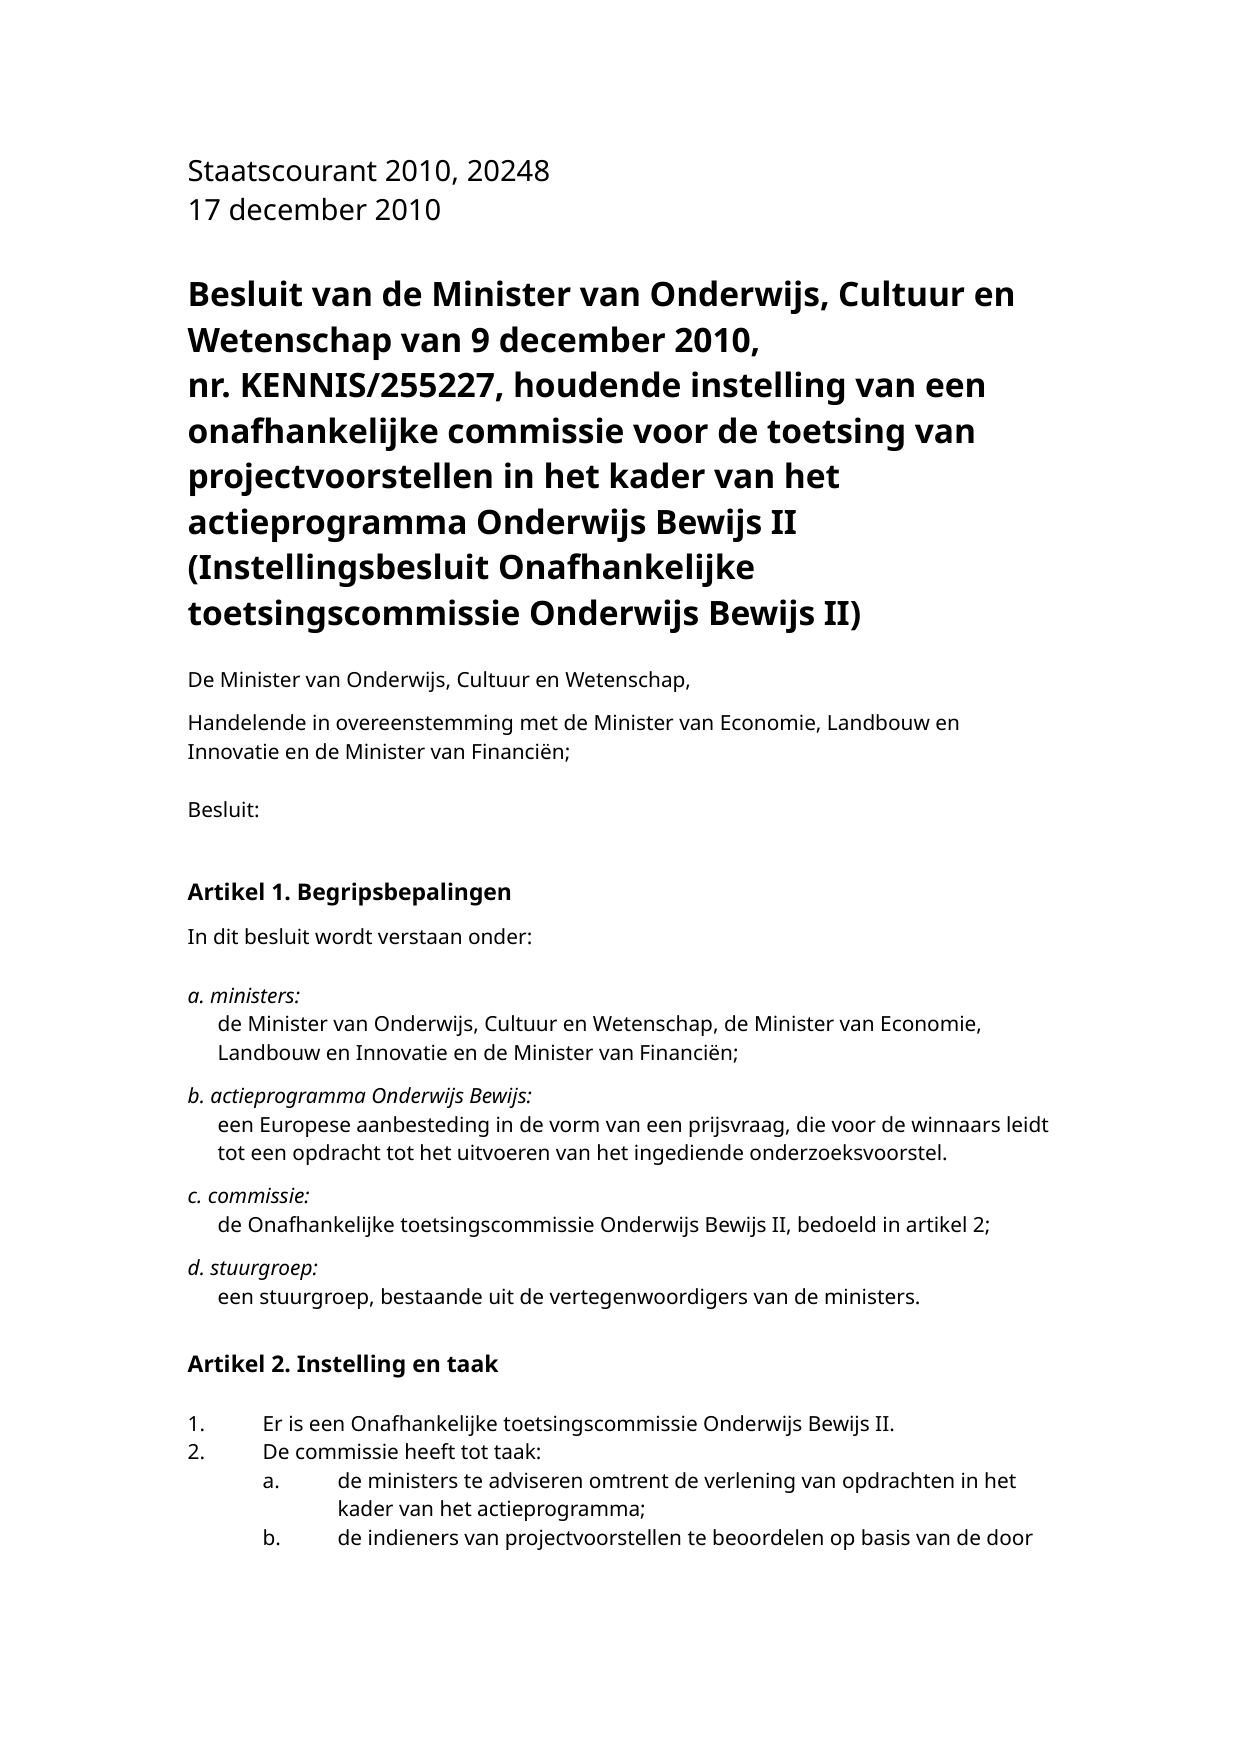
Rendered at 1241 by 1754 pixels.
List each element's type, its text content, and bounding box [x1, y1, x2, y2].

text de Onafhankelijke toetsingscommissie Onderwijs Bewijs II, bedoeld in artikel 2; [217, 1210, 1053, 1238]
text de Minister van Onderwijs, Cultuur en Wetenschap, de Minister van Economie, Landbouw en Innovatie en de Minister van Financiën; [217, 1009, 1053, 1066]
list de ministers te adviseren omtrent de verlening van opdrachten in het kader van het actieprogramma; [262, 1466, 1053, 1523]
text een Europese aanbesteding in de vorm van een prijsvraag, die voor de winnaars leidt tot een opdracht tot het uitvoeren van het ingediende onderzoeksvoorstel. [217, 1110, 1053, 1167]
text d. stuurgroep: [187, 1253, 1053, 1282]
text b. actieprogramma Onderwijs Bewijs: [187, 1081, 1053, 1110]
text In dit besluit wordt verstaan onder: [187, 922, 1053, 951]
text De Minister van Onderwijs, Cultuur en Wetenschap, [187, 665, 1053, 693]
text Staatscourant 2010, 20248 [187, 150, 1053, 190]
subtitle Besluit van de Minister van Onderwijs, Cultuur en Wetenschap van 9 december 2010, nr. KENNIS/255227, houdende instelling van een onafhankelijke commissie voor de toetsing van projectvoorstellen in het kader van het actieprogramma Onderwijs Bewijs II (Instellingsbesluit Onafhankelijke toetsingscommissie Onderwijs Bewijs II) [187, 271, 1053, 635]
text een stuurgroep, bestaande uit de vertegenwoordigers van de ministers. [217, 1282, 1053, 1310]
list De commissie heeft tot taak: [187, 1437, 1053, 1466]
list Er is een Onafhankelijke toetsingscommissie Onderwijs Bewijs II. [187, 1409, 1053, 1437]
text a. ministers: [187, 981, 1053, 1009]
text c. commissie: [187, 1182, 1053, 1210]
text 17 december 2010 [187, 190, 1053, 229]
text Besluit: [187, 795, 1053, 824]
subtitle Artikel 1. Begripsbepalingen [187, 876, 1053, 907]
text Handelende in overeenstemming met de Minister van Economie, Landbouw en Innovatie en de Minister van Financiën; [187, 708, 1053, 765]
subtitle Artikel 2. Instelling en taak [187, 1348, 1053, 1379]
list de indieners van projectvoorstellen te beoordelen op basis van de door [262, 1523, 1053, 1551]
